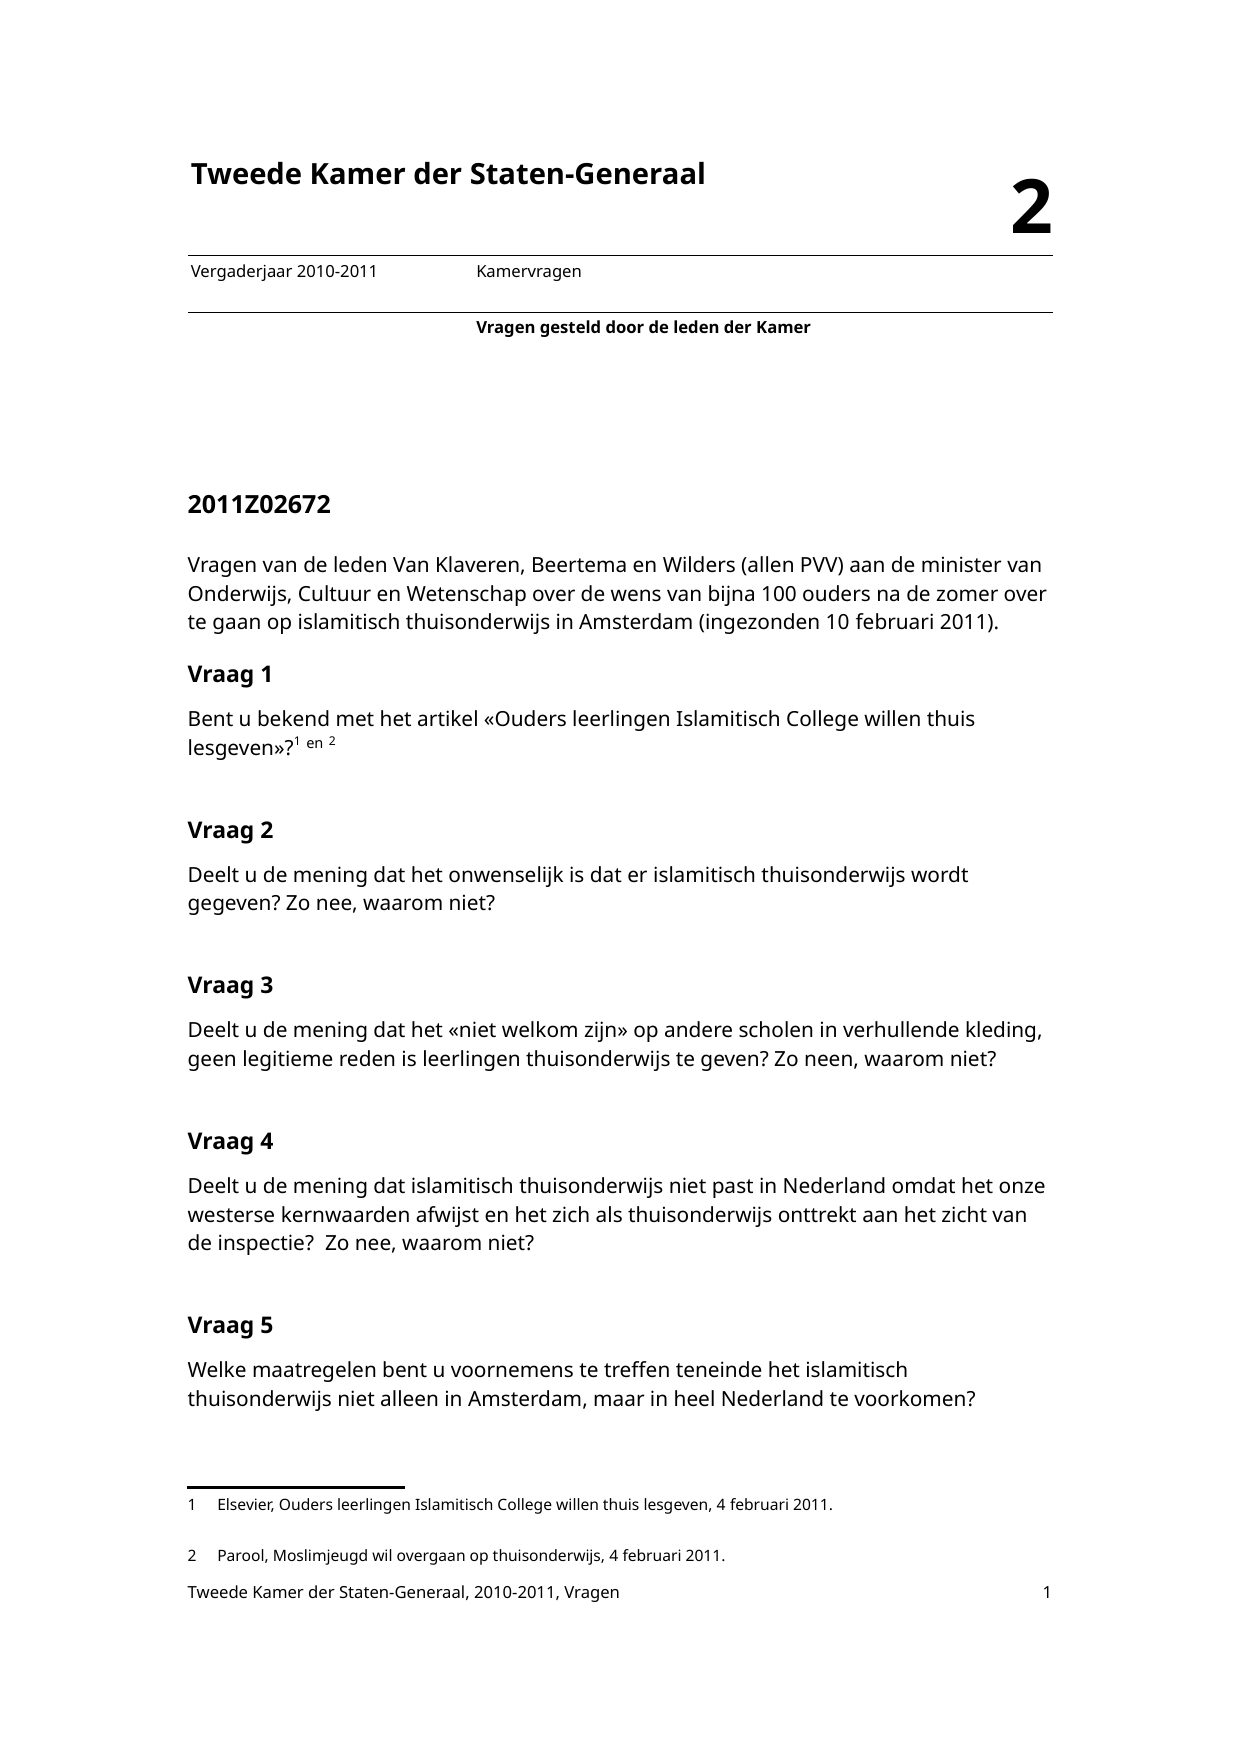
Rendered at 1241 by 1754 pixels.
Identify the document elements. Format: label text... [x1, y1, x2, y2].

subtitle Vraag 3 [187, 969, 1053, 1001]
table_header Tweede Kamer der Staten-Generaal [188, 150, 879, 255]
text Welke maatregelen bent u voornemens te treffen teneinde het islamitisch thuisonderwijs niet alleen in Amsterdam, maar in heel Nederland te voorkomen? [187, 1355, 1053, 1412]
subtitle Vraag 1 [187, 658, 1053, 689]
subtitle Vraag 2 [187, 814, 1053, 845]
subtitle Vraag 4 [187, 1125, 1053, 1156]
subtitle Vraag 5 [187, 1309, 1053, 1340]
table_cell [188, 313, 473, 339]
table_cell Vergaderjaar 2010-2011 [188, 256, 473, 312]
table_header 2 [880, 150, 1053, 255]
text Elsevier, Ouders leerlingen Islamitisch College willen thuis lesgeven, 4 februari 2011. [187, 1479, 1053, 1508]
text 2011Z02672 [187, 487, 1053, 521]
table_cell Vragen gesteld door de leden der Kamer [473, 313, 1053, 339]
table_cell Kamervragen [473, 256, 1053, 312]
text Parool, Moslimjeugd wil overgaan op thuisonderwijs, 4 februari 2011. [187, 1538, 1053, 1566]
text Deelt u de mening dat het «niet welkom zijn» op andere scholen in verhullende kleding, geen legitieme reden is leerlingen thuisonderwijs te geven? Zo neen, waarom niet? [187, 1016, 1053, 1072]
text Deelt u de mening dat islamitisch thuisonderwijs niet past in Nederland omdat het onze westerse kernwaarden afwijst en het zich als thuisonderwijs onttrekt aan het zicht van de inspectie? Zo nee, waarom niet? [187, 1171, 1053, 1257]
text Bent u bekend met het artikel «Ouders leerlingen Islamitisch College willen thuis lesgeven»? en [187, 704, 1053, 761]
text Deelt u de mening dat het onwenselijk is dat er islamitisch thuisonderwijs wordt gegeven? Zo nee, waarom niet? [187, 860, 1053, 917]
text Vragen van de leden Van Klaveren, Beertema en Wilders (allen PVV) aan de minister van Onderwijs, Cultuur en Wetenschap over de wens van bijna 100 ouders na de zomer over te gaan op islamitisch thuisonderwijs in Amsterdam (ingezonden 10 februari 2011). [187, 550, 1053, 636]
